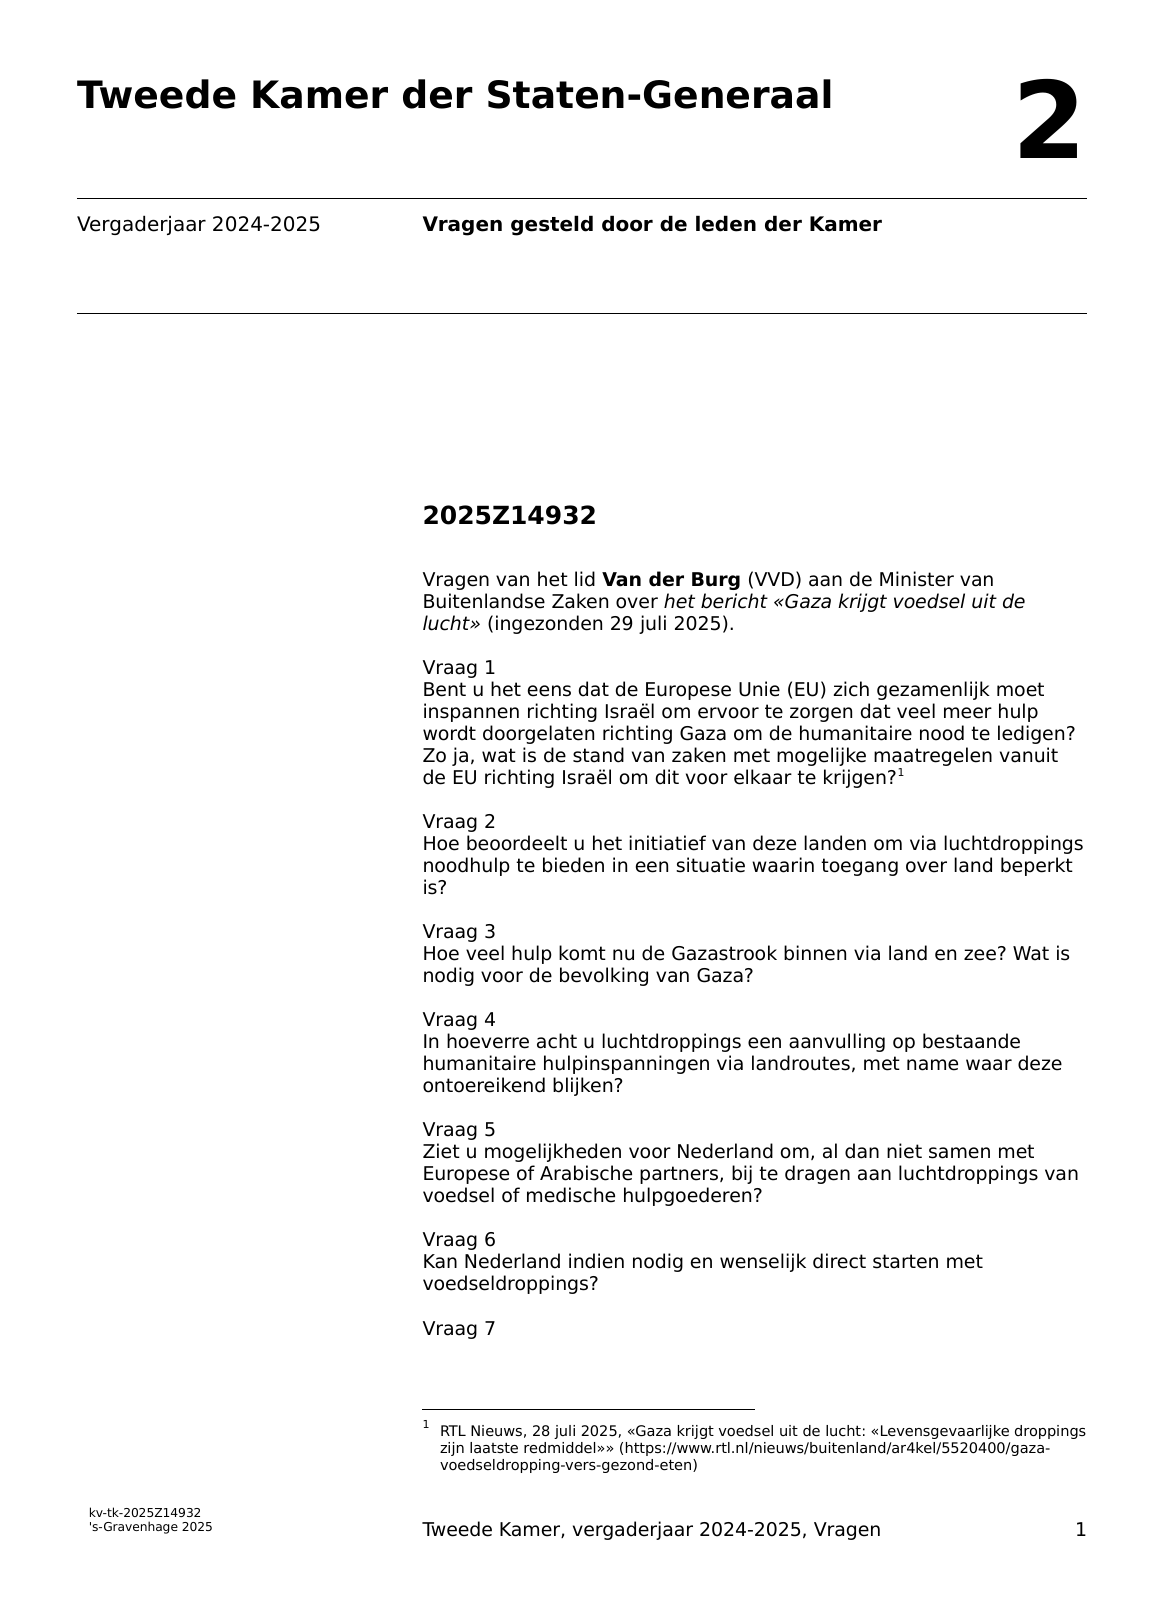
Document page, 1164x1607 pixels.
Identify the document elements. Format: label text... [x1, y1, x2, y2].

table_cell Vragen gesteld door de leden der Kamer [422, 199, 1087, 313]
text RTL Nieuws, 28 juli 2025, «Gaza krijgt voedsel uit de lucht: «Levensgevaarlijke droppings zijn laatste redmiddel»» (https://www.rtl.nl/nieuws/buitenland/ar4kel/5520400/gaza-voedseldropping-vers-gezond-eten) [422, 1418, 1087, 1474]
text Ziet u mogelijkheden voor Nederland om, al dan niet samen met Europese of Arabische partners, bij te dragen aan luchtdroppings van voedsel of medische hulpgoederen? [422, 1141, 1087, 1207]
text Vraag 5 [422, 1119, 1087, 1141]
text Kan Nederland indien nodig en wenselijk direct starten met voedseldroppings? [422, 1251, 1087, 1295]
table_header 2 [886, 59, 1087, 198]
text kv-tk-2025Z14932 [88, 1506, 323, 1520]
text In hoeverre acht u luchtdroppings een aanvulling op bestaande humanitaire hulpinspanningen via landroutes, met name waar deze ontoereikend blijken? [422, 1031, 1087, 1097]
text Vraag 6 [422, 1229, 1087, 1251]
text 2025Z14932 [422, 501, 1087, 531]
text Hoe veel hulp komt nu de Gazastrook binnen via land en zee? Wat is nodig voor de bevolking van Gaza? [422, 943, 1087, 987]
text Vraag 2 [422, 811, 1087, 833]
text Hoe beoordeelt u het initiatief van deze landen om via luchtdroppings noodhulp te bieden in een situatie waarin toegang over land beperkt is? [422, 833, 1087, 899]
text Vraag 1 [422, 657, 1087, 679]
text Vraag 3 [422, 921, 1087, 943]
text Vragen van het lid Van der Burg (VVD) aan de Minister van Buitenlandse Zaken over het bericht «Gaza krijgt voedsel uit de lucht» (ingezonden 29 juli 2025). [422, 569, 1087, 635]
table_header Tweede Kamer der Staten-Generaal [77, 59, 886, 198]
text Vraag 4 [422, 1009, 1087, 1031]
text Vraag 7 [422, 1317, 1087, 1339]
text 's-Gravenhage 2025 [88, 1520, 323, 1534]
text Bent u het eens dat de Europese Unie (EU) zich gezamenlijk moet inspannen richting Israël om ervoor te zorgen dat veel meer hulp wordt doorgelaten richting Gaza om de humanitaire nood te ledigen? Zo ja, wat is de stand van zaken met mogelijke maatregelen vanuit de EU richting Israël om dit voor elkaar te krijgen? [422, 679, 1087, 789]
table_cell Vergaderjaar 2024-2025 [77, 199, 422, 313]
